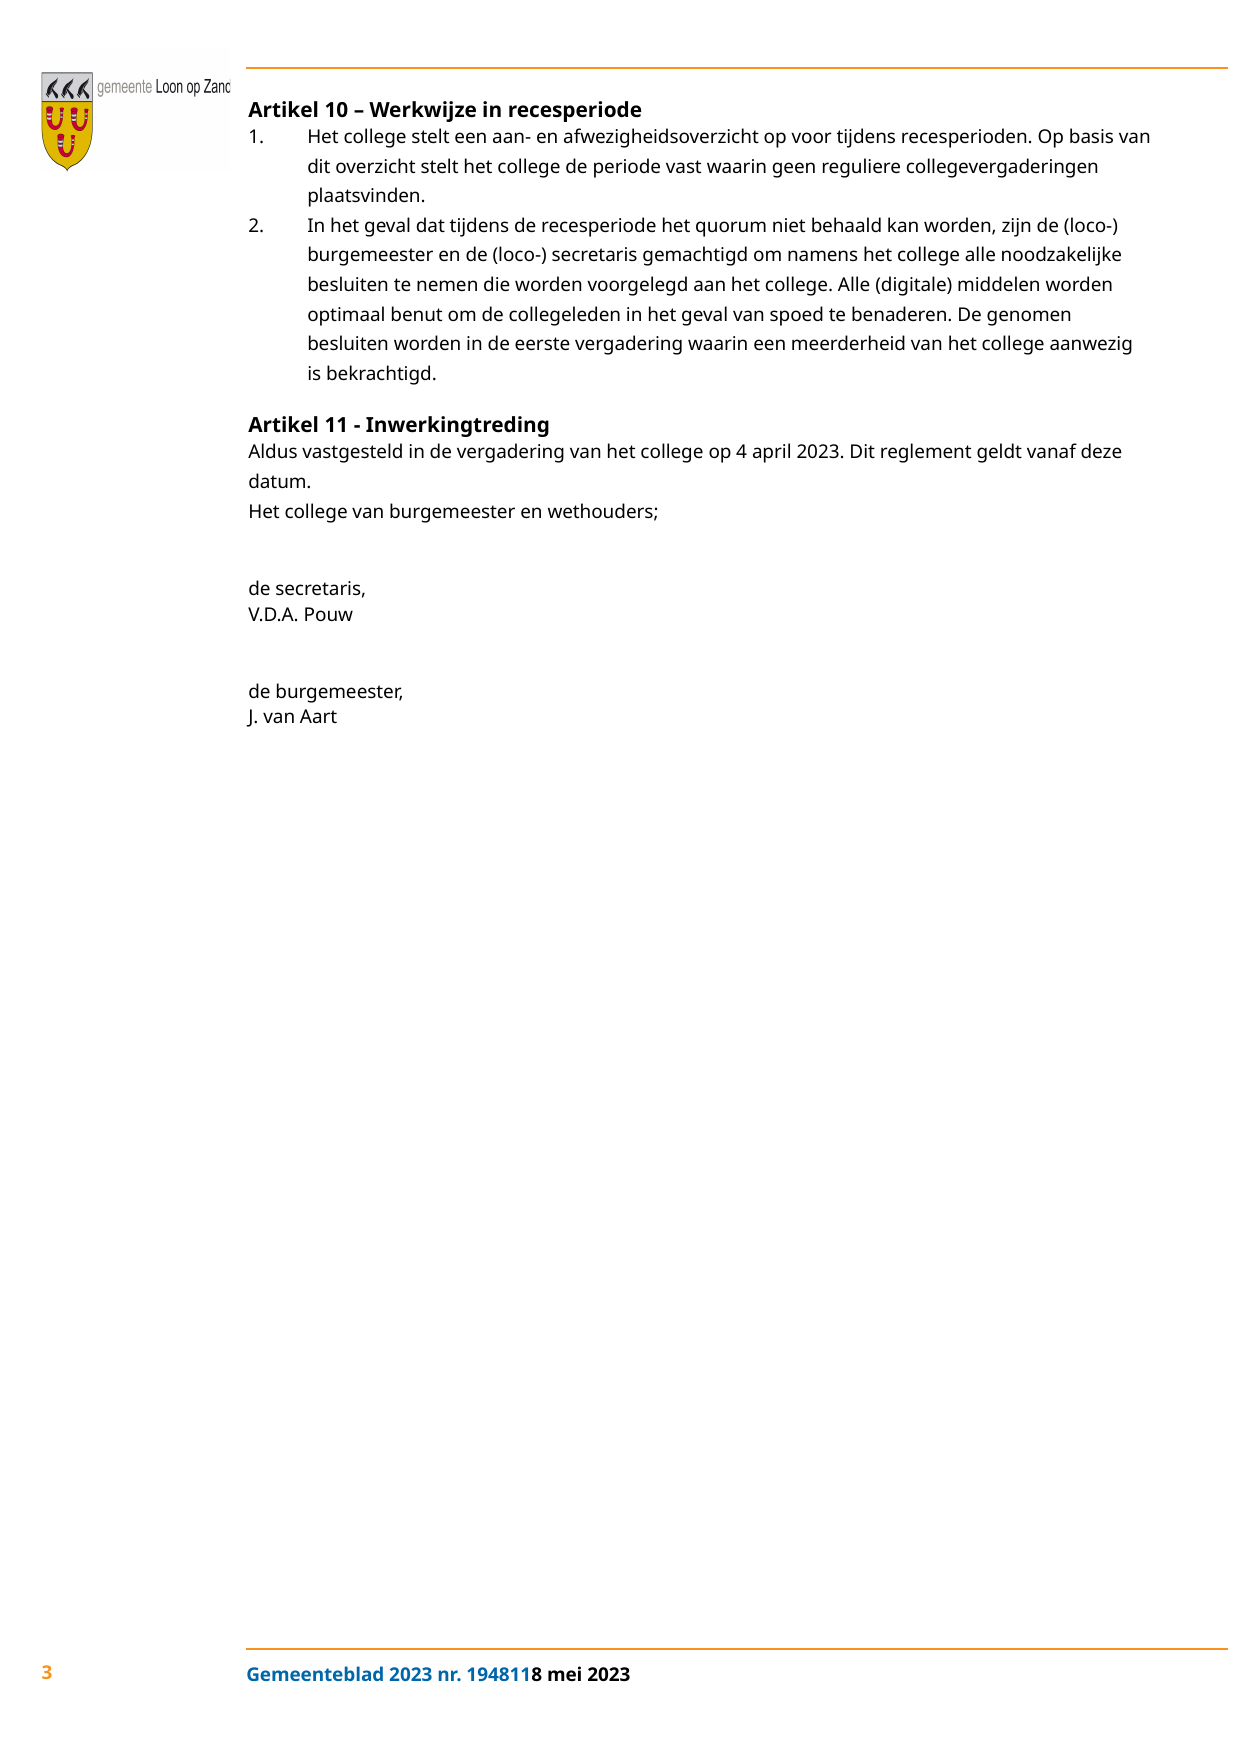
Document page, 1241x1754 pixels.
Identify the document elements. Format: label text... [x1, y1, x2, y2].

list Het college stelt een aan- en afwezigheidsoverzicht op voor tijdens recesperioden. Op basis van dit overzicht stelt het college de periode vast waarin geen reguliere collegevergaderingen plaatsvinden. [248, 123, 1152, 208]
text V.D.A. Pouw [248, 601, 1152, 627]
text de burgemeester, [248, 678, 1152, 704]
text de secretaris, [248, 575, 1152, 601]
text Aldus vastgesteld in de vergadering van het college op 4 april 2023. Dit reglement geldt vanaf deze datum. [248, 439, 1152, 494]
text J. van Aart [248, 704, 1152, 729]
text Artikel 10 – Werkwijze in recesperiode [248, 95, 1152, 123]
list In het geval dat tijdens de recesperiode het quorum niet behaald kan worden, zijn de (loco-) burgemeester en de (loco-) secretaris gemachtigd om namens het college alle noodzakelijke besluiten te nemen die worden voorgelegd aan het college. Alle (digitale) middelen worden optimaal benut om de collegeleden in het geval van spoed te benaderen. De genomen besluiten worden in de eerste vergadering waarin een meerderheid van het college aanwezig is bekrachtigd. [248, 212, 1152, 386]
picture [41, 47, 231, 172]
text Artikel 11 - Inwerkingtreding [248, 410, 1152, 439]
text Het college van burgemeester en wethouders; [248, 498, 1152, 524]
